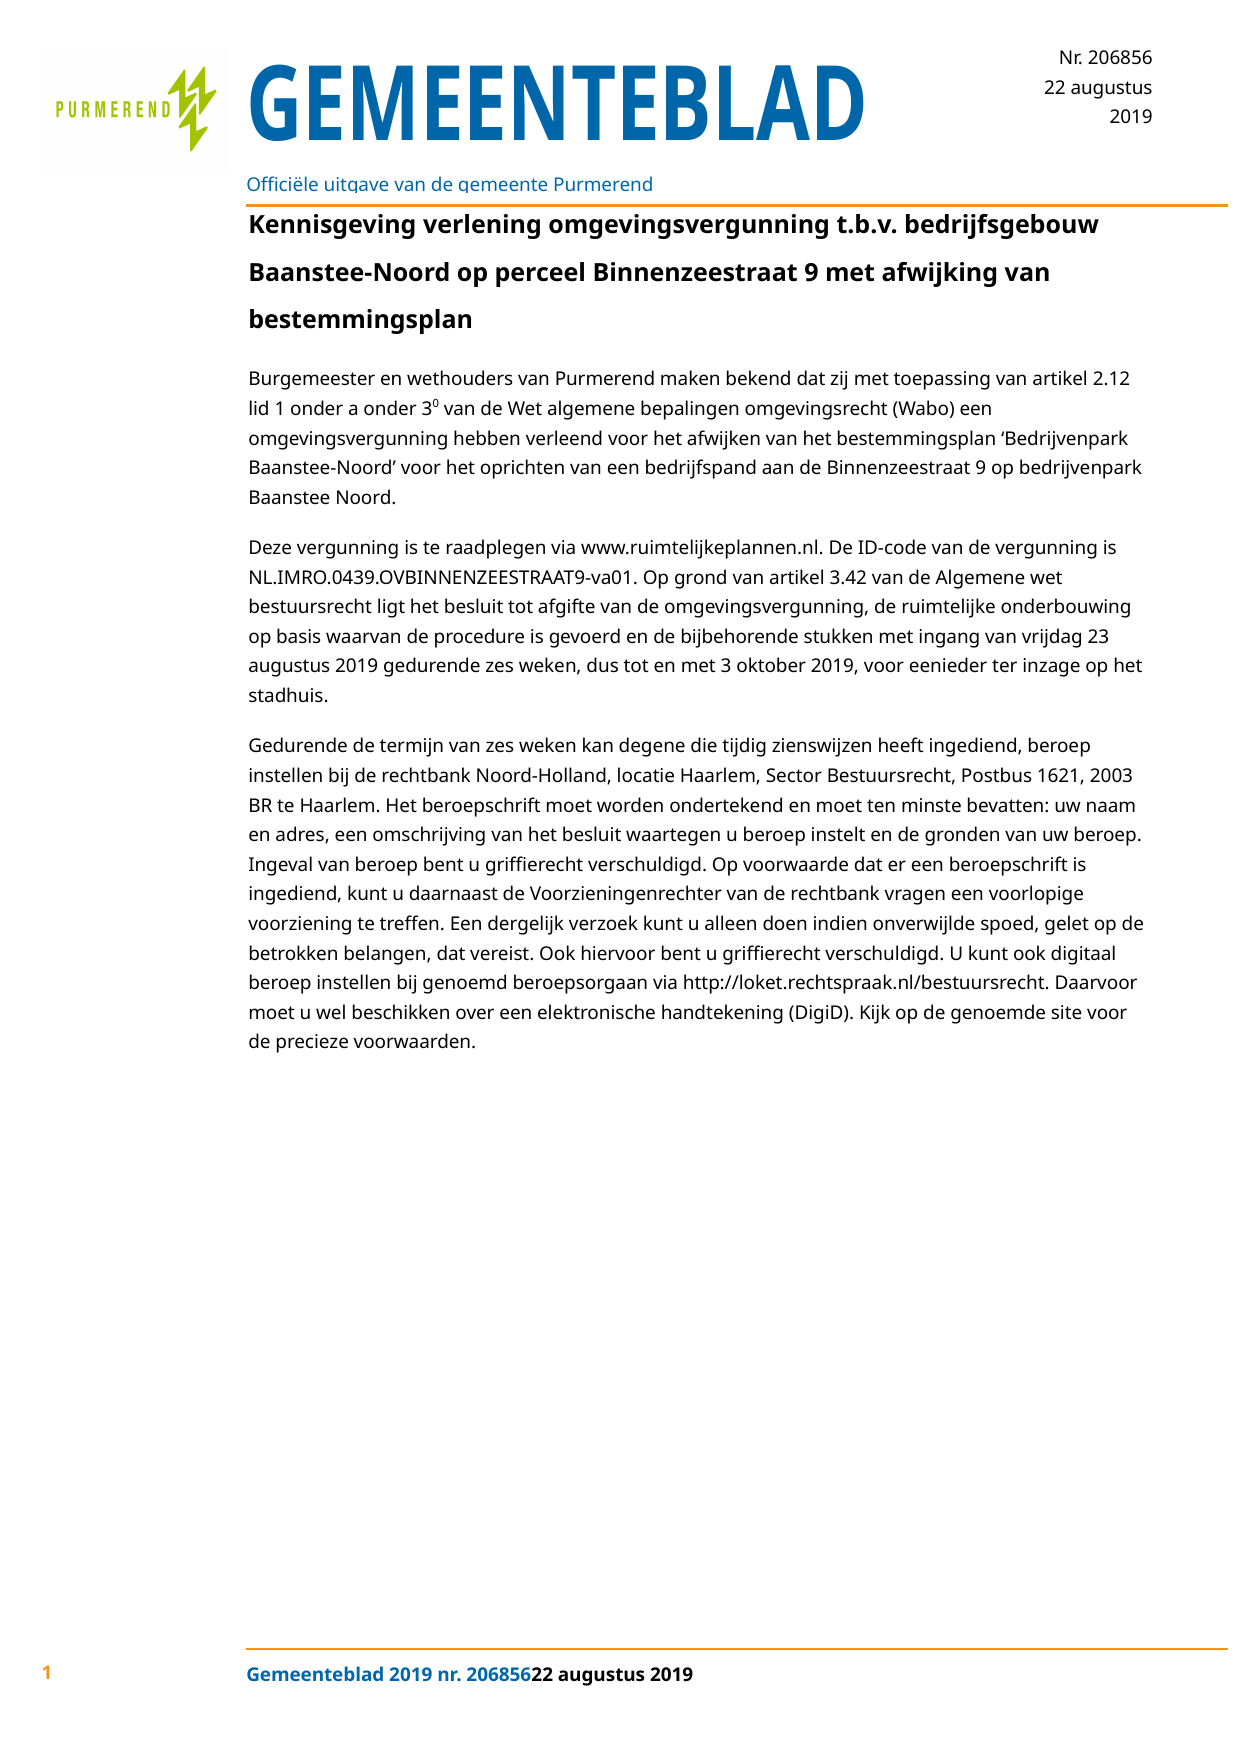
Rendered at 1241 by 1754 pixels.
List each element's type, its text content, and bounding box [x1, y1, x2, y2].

text Deze vergunning is te raadplegen via www.ruimtelijkeplannen.nl. De ID-code van de vergunning is NL.IMRO.0439.OVBINNENZEESTRAAT9-va01. Op grond van artikel 3.42 van de Algemene wet bestuursrecht ligt het besluit tot afgifte van de omgevingsvergunning, de ruimtelijke onderbouwing op basis waarvan de procedure is gevoerd en de bijbehorende stukken met ingang van vrijdag 23 augustus 2019 gedurende zes weken, dus tot en met 3 oktober 2019, voor eenieder ter inzage op het stadhuis. [248, 534, 1152, 708]
text Kennisgeving verlening omgevingsvergunning t.b.v. bedrijfsgebouw Baanstee-Noord op perceel Binnenzeestraat 9 met afwijking van bestemmingsplan [248, 207, 1152, 336]
text Burgemeester en wethouders van Purmerend maken bekend dat zij met toepassing van artikel 2.12 lid 1 onder a onder 30 van de Wet algemene bepalingen omgevingsrecht (Wabo) een omgevingsvergunning hebben verleend voor het afwijken van het bestemmingsplan ‘Bedrijvenpark Baanstee-Noord’ voor het oprichten van een bedrijfspand aan de Binnenzeestraat 9 op bedrijvenpark Baanstee Noord. [248, 366, 1152, 509]
picture [41, 47, 231, 172]
text Gedurende de termijn van zes weken kan degene die tijdig zienswijzen heeft ingediend, beroep instellen bij de rechtbank Noord-Holland, locatie Haarlem, Sector Bestuursrecht, Postbus 1621, 2003 BR te Haarlem. Het beroepschrift moet worden ondertekend en moet ten minste bevatten: uw naam en adres, een omschrijving van het besluit waartegen u beroep instelt en de gronden van uw beroep. Ingeval van beroep bent u griffierecht verschuldigd. Op voorwaarde dat er een beroepschrift is ingediend, kunt u daarnaast de Voorzieningenrechter van de rechtbank vragen een voorlopige voorziening te treffen. Een dergelijk verzoek kunt u alleen doen indien onverwijlde spoed, gelet op de betrokken belangen, dat vereist. Ook hiervoor bent u griffierecht verschuldigd. U kunt ook digitaal beroep instellen bij genoemd beroepsorgaan via http://loket.rechtspraak.nl/bestuursrecht. Daarvoor moet u wel beschikken over een elektronische handtekening (DigiD). Kijk op de genoemde site voor de precieze voorwaarden. [248, 733, 1152, 1054]
